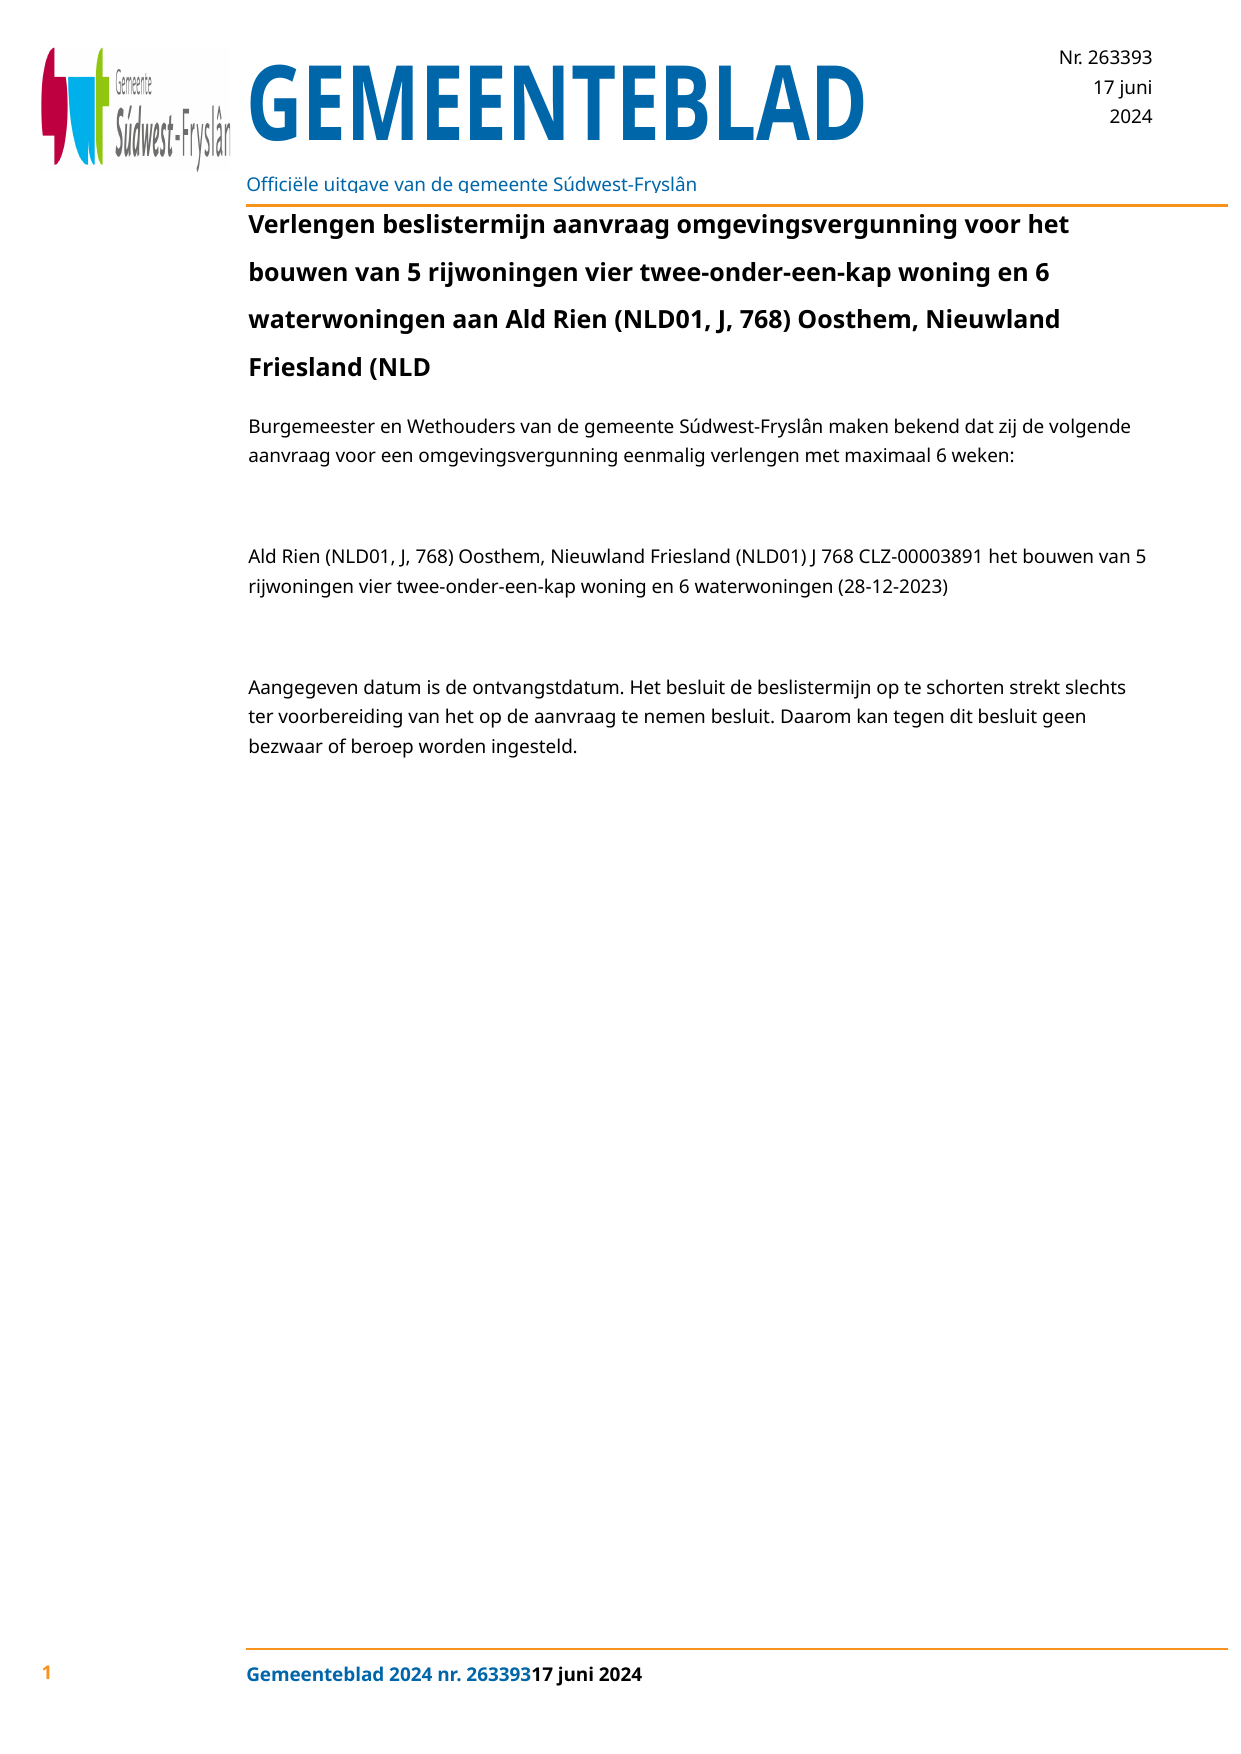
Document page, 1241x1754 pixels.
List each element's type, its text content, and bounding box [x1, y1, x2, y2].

text Verlengen beslistermijn aanvraag omgevingsvergunning voor het bouwen van 5 rijwoningen vier twee-onder-een-kap woning en 6 waterwoningen aan Ald Rien (NLD01, J, 768) Oosthem, Nieuwland Friesland (NLD [248, 207, 1152, 384]
text Ald Rien (NLD01, J, 768) Oosthem, Nieuwland Friesland (NLD01) J 768 CLZ-00003891 het bouwen van 5 rijwoningen vier twee-onder-een-kap woning en 6 waterwoningen (28-12-2023) [248, 543, 1152, 599]
text Burgemeester en Wethouders van de gemeente Súdwest-Fryslân maken bekend dat zij de volgende aanvraag voor een omgevingsvergunning eenmalig verlengen met maximaal 6 weken: [248, 413, 1152, 468]
picture [41, 47, 231, 172]
text Aangegeven datum is de ontvangstdatum. Het besluit de beslistermijn op te schorten strekt slechts ter voorbereiding van het op de aanvraag te nemen besluit. Daarom kan tegen dit besluit geen bezwaar of beroep worden ingesteld. [248, 674, 1152, 759]
